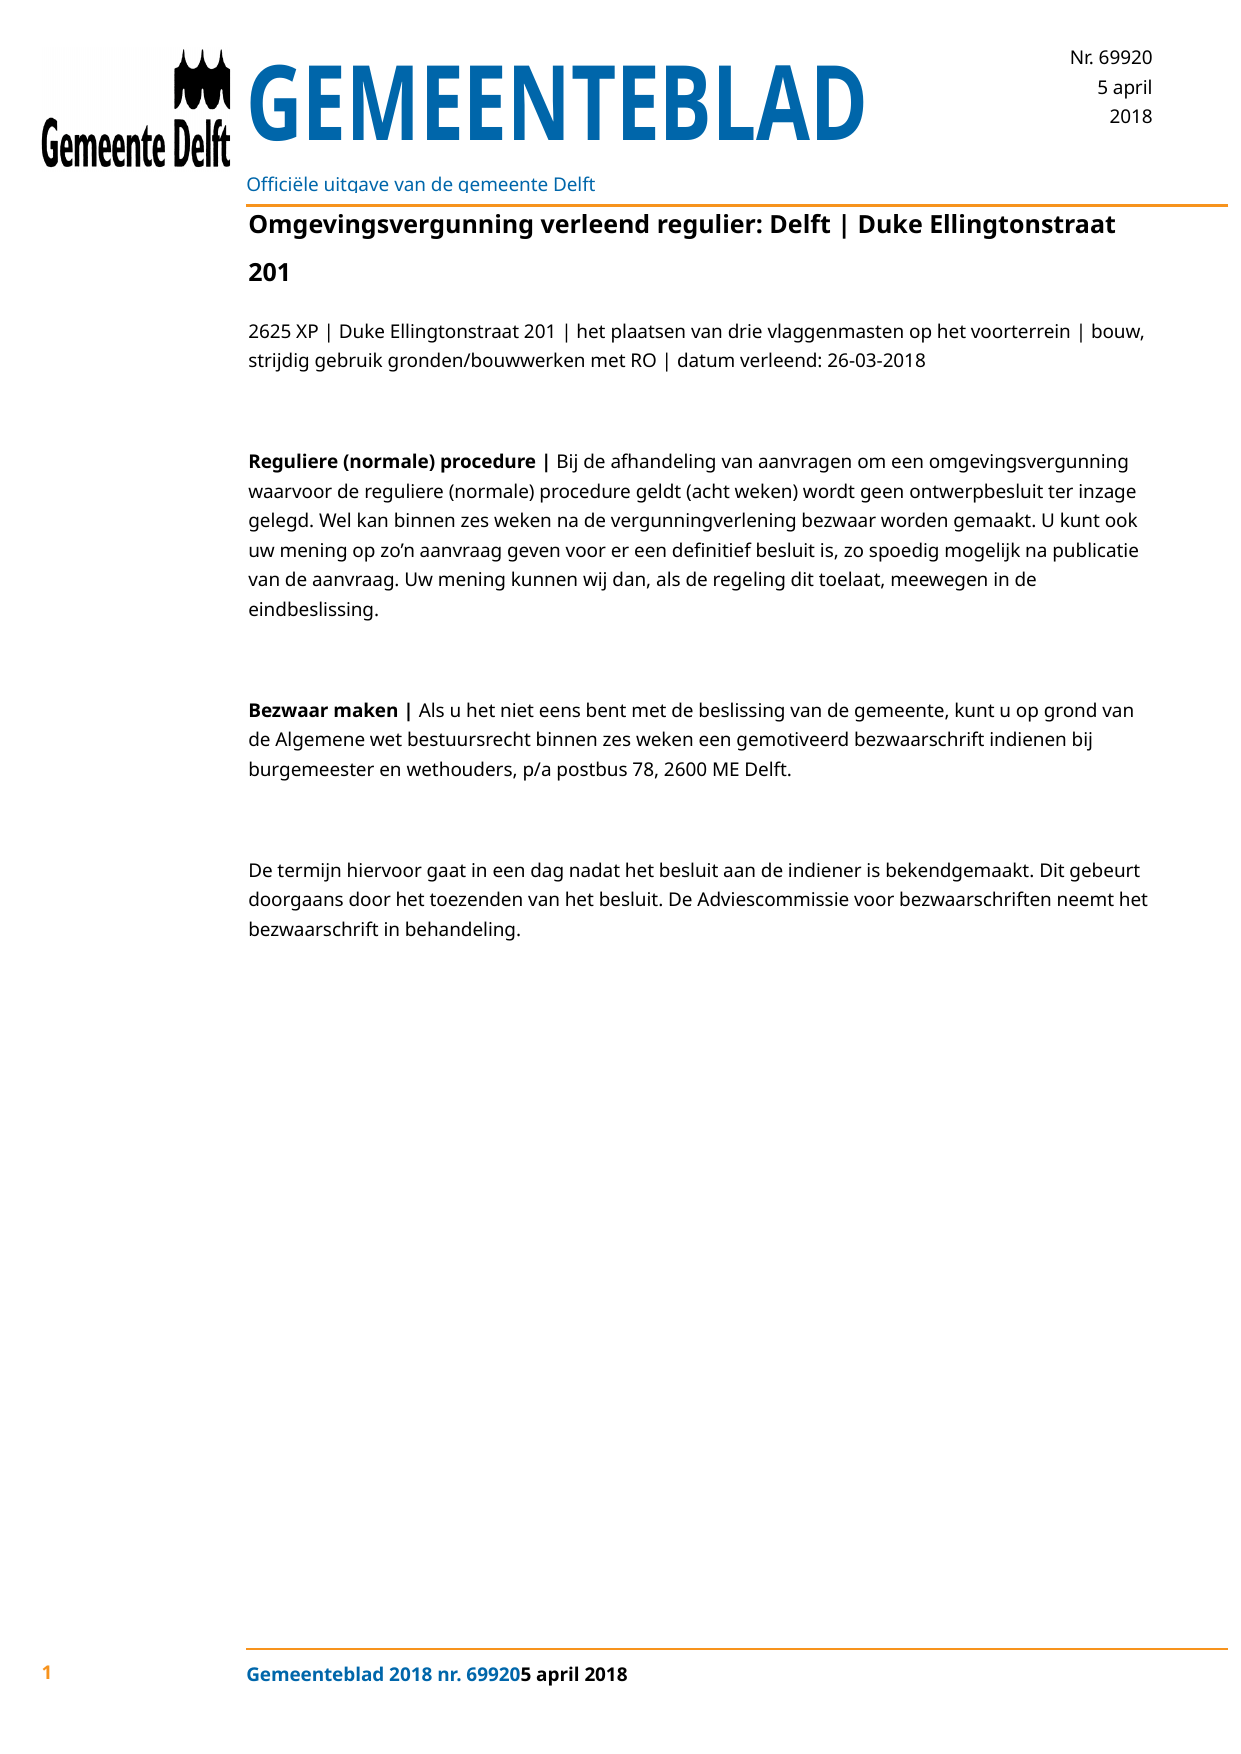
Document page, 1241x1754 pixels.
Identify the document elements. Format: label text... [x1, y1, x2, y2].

text De termijn hiervoor gaat in een dag nadat het besluit aan de indiener is bekendgemaakt. Dit gebeurt doorgaans door het toezenden van het besluit. De Adviescommissie voor bezwaarschriften neemt het bezwaarschrift in behandeling. [248, 857, 1152, 942]
text Reguliere (normale) procedure | Bij de afhandeling van aanvragen om een omgevingsvergunning waarvoor de reguliere (normale) procedure geldt (acht weken) wordt geen ontwerpbesluit ter inzage gelegd. Wel kan binnen zes weken na de vergunningverlening bezwaar worden gemaakt. U kunt ook uw mening op zo’n aanvraag geven voor er een definitief besluit is, zo spoedig mogelijk na publicatie van de aanvraag. Uw mening kunnen wij dan, als de regeling dit toelaat, meewegen in de eindbeslissing. [248, 448, 1152, 622]
text Bezwaar maken | Als u het niet eens bent met de beslissing van de gemeente, kunt u op grond van de Algemene wet bestuursrecht binnen zes weken een gemotiveerd bezwaarschrift indienen bij burgemeester en wethouders, p/a postbus 78, 2600 ME Delft. [248, 697, 1152, 782]
text 2625 XP | Duke Ellingtonstraat 201 | het plaatsen van drie vlaggenmasten op het voorterrein | bouw, strijdig gebruik gronden/bouwwerken met RO | datum verleend: 26-03-2018 [248, 318, 1152, 373]
text Omgevingsvergunning verleend regulier: Delft | Duke Ellingtonstraat 201 [248, 207, 1152, 288]
picture [41, 47, 231, 172]
